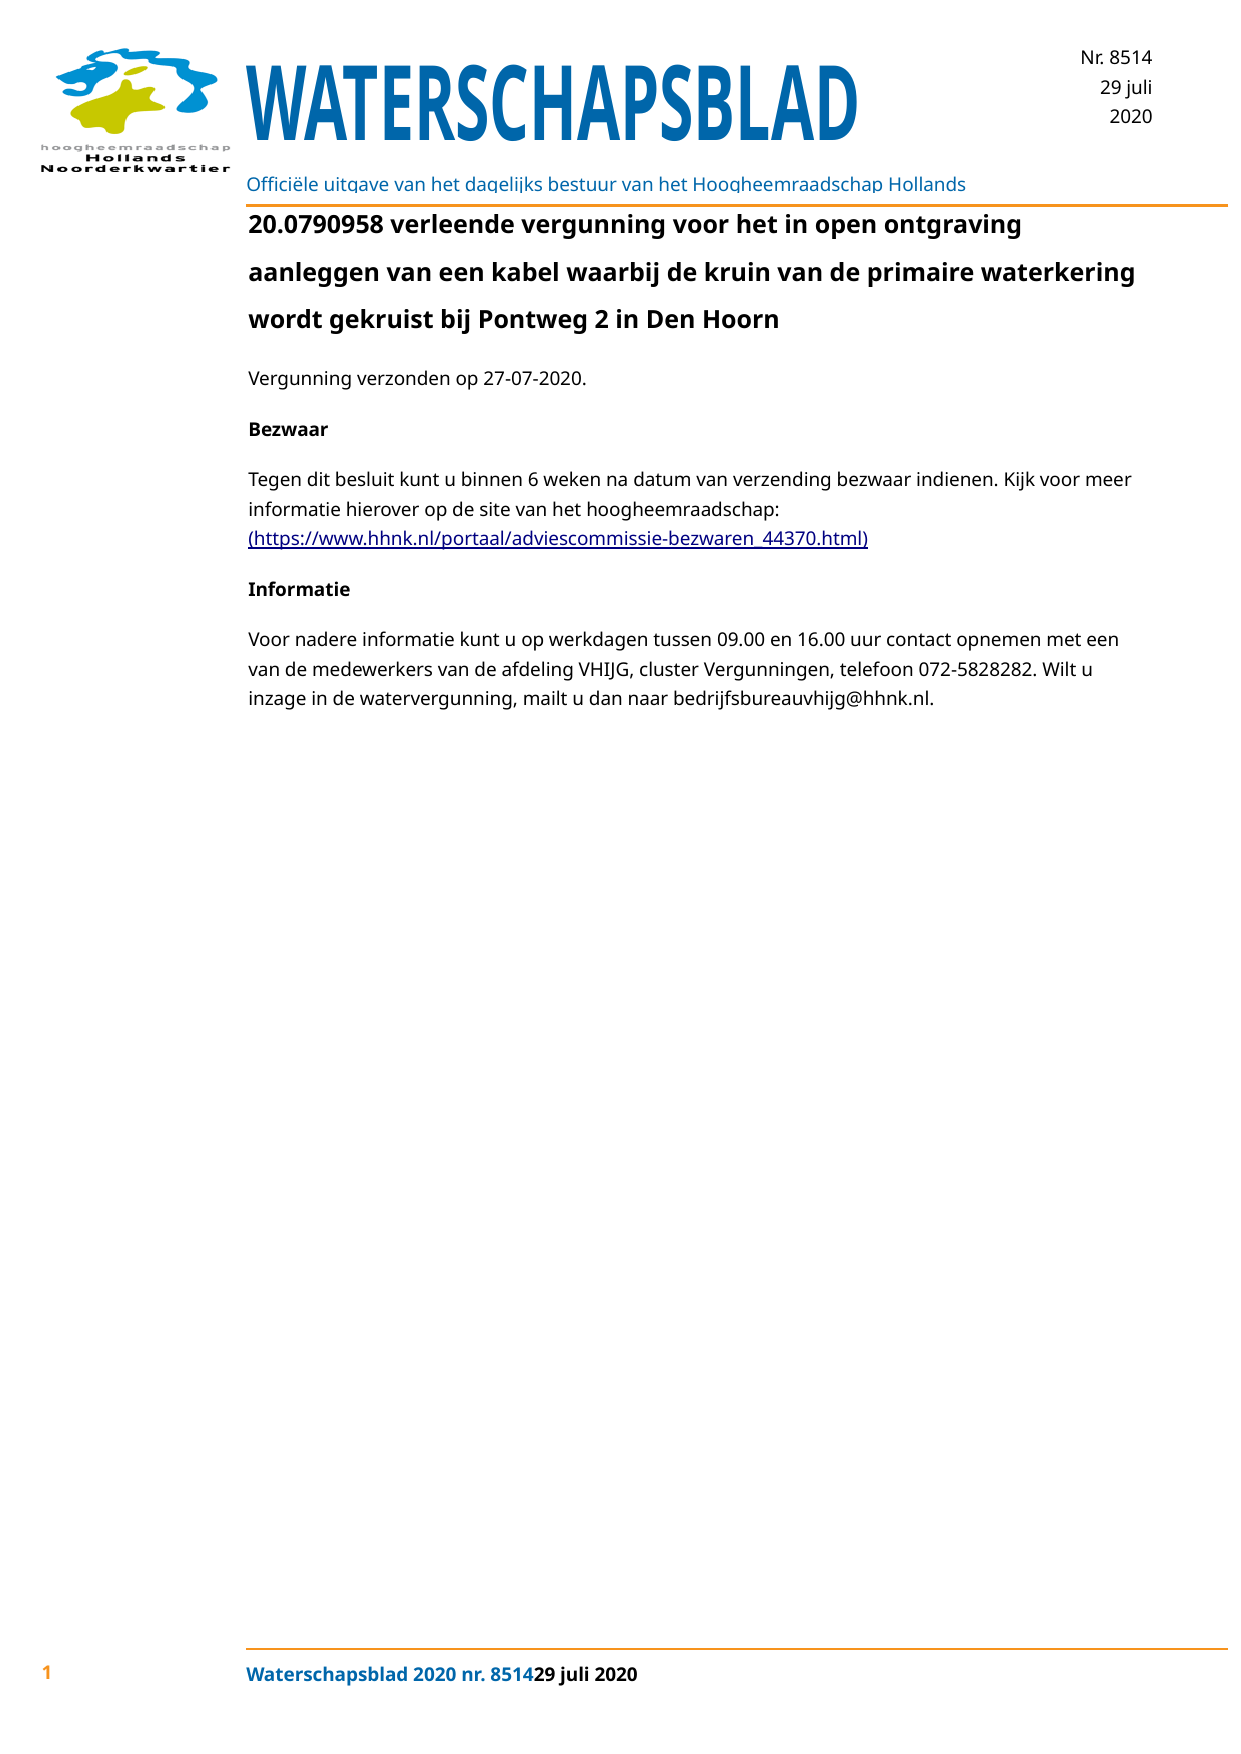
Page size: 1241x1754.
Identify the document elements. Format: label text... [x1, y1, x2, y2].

text Bezwaar [248, 416, 1152, 442]
text Tegen dit besluit kunt u binnen 6 weken na datum van verzending bezwaar indienen. Kijk voor meer informatie hierover op de site van het hoogheemraadschap: (https://www.hhnk.nl/portaal/adviescommissie-bezwaren_44370.html) [248, 466, 1152, 551]
text 20.0790958 verleende vergunning voor het in open ontgraving aanleggen van een kabel waarbij de kruin van de primaire waterkering wordt gekruist bij Pontweg 2 in Den Hoorn [248, 207, 1152, 336]
text Informatie [248, 576, 1152, 602]
text Voor nadere informatie kunt u op werkdagen tussen 09.00 en 16.00 uur contact opnemen met een van de medewerkers van de afdeling VHIJG, cluster Vergunningen, telefoon 072-5828282. Wilt u inzage in de watervergunning, mailt u dan naar bedrijfsbureauvhijg@hhnk.nl. [248, 626, 1152, 711]
text Vergunning verzonden op 27-07-2020. [248, 366, 1152, 391]
picture [41, 47, 231, 172]
